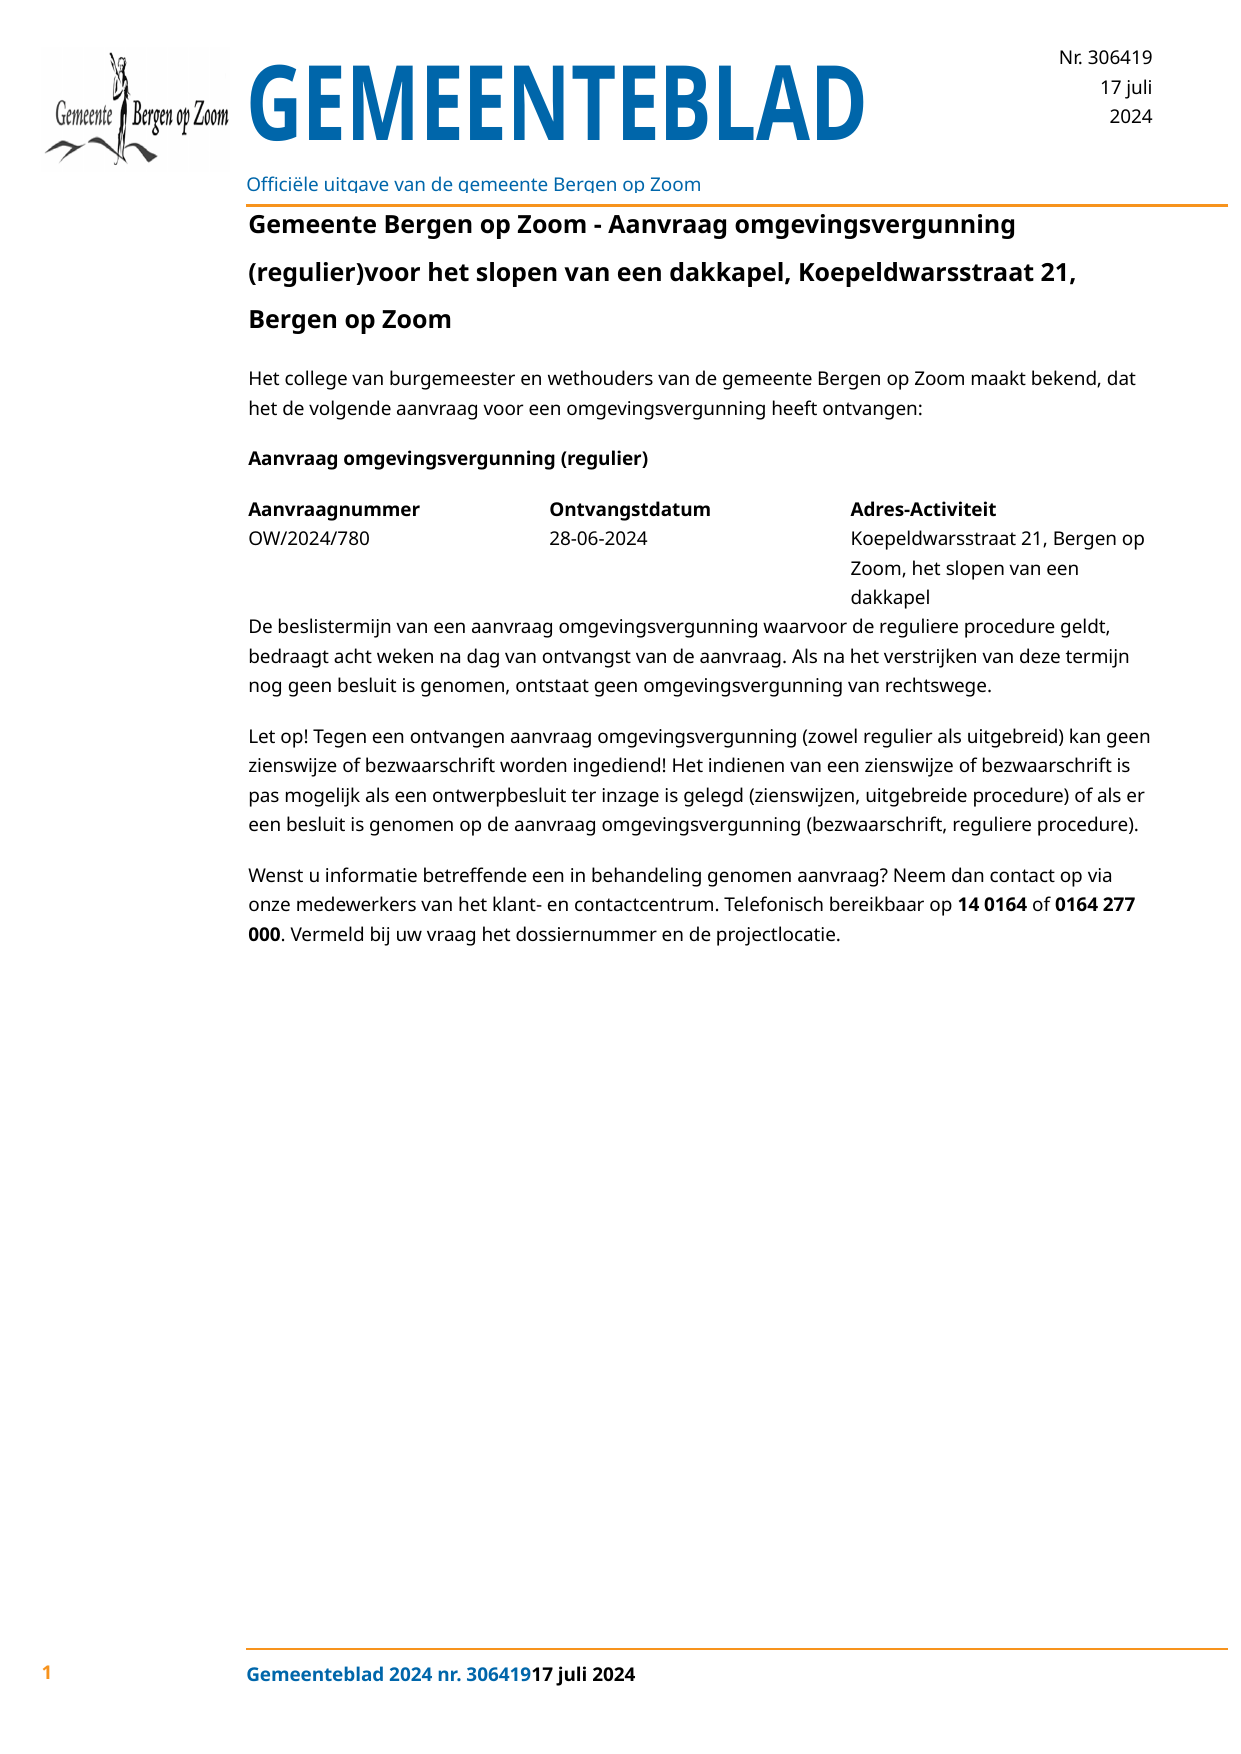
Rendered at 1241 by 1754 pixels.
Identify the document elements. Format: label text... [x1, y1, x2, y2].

table_header Koepeldwarsstraat 21, Bergen op Zoom, het slopen van een dakkapel [850, 525, 1152, 610]
text Wenst u informatie betreffende een in behandeling genomen aanvraag? Neem dan contact op via onze medewerkers van het klant- en contactcentrum. Telefonisch bereikbaar op 14 0164 of 0164 277 000. Vermeld bij uw vraag het dossiernummer en de projectlocatie. [248, 862, 1152, 947]
table_header OW/2024/780 [248, 525, 549, 610]
table_header 28-06-2024 [549, 525, 850, 610]
text Gemeente Bergen op Zoom - Aanvraag omgevingsvergunning (regulier)voor het slopen van een dakkapel, Koepeldwarsstraat 21, Bergen op Zoom [248, 207, 1152, 336]
text Let op! Tegen een ontvangen aanvraag omgevingsvergunning (zowel regulier als uitgebreid) kan geen zienswijze of bezwaarschrift worden ingediend! Het indienen van een zienswijze of bezwaarschrift is pas mogelijk als een ontwerpbesluit ter inzage is gelegd (zienswijzen, uitgebreide procedure) of als er een besluit is genomen op de aanvraag omgevingsvergunning (bezwaarschrift, reguliere procedure). [248, 723, 1152, 837]
text Aanvraag omgevingsvergunning (regulier) [248, 446, 1152, 471]
text De beslistermijn van een aanvraag omgevingsvergunning waarvoor de reguliere procedure geldt, bedraagt acht weken na dag van ontvangst van de aanvraag. Als na het verstrijken van deze termijn nog geen besluit is genomen, ontstaat geen omgevingsvergunning van rechtswege. [248, 613, 1152, 698]
table_header Ontvangstdatum [549, 496, 850, 522]
picture [41, 47, 231, 172]
table_header Aanvraagnummer [248, 496, 549, 522]
table_header Adres-Activiteit [850, 496, 1152, 522]
text Het college van burgemeester en wethouders van de gemeente Bergen op Zoom maakt bekend, dat het de volgende aanvraag voor een omgevingsvergunning heeft ontvangen: [248, 366, 1152, 421]
